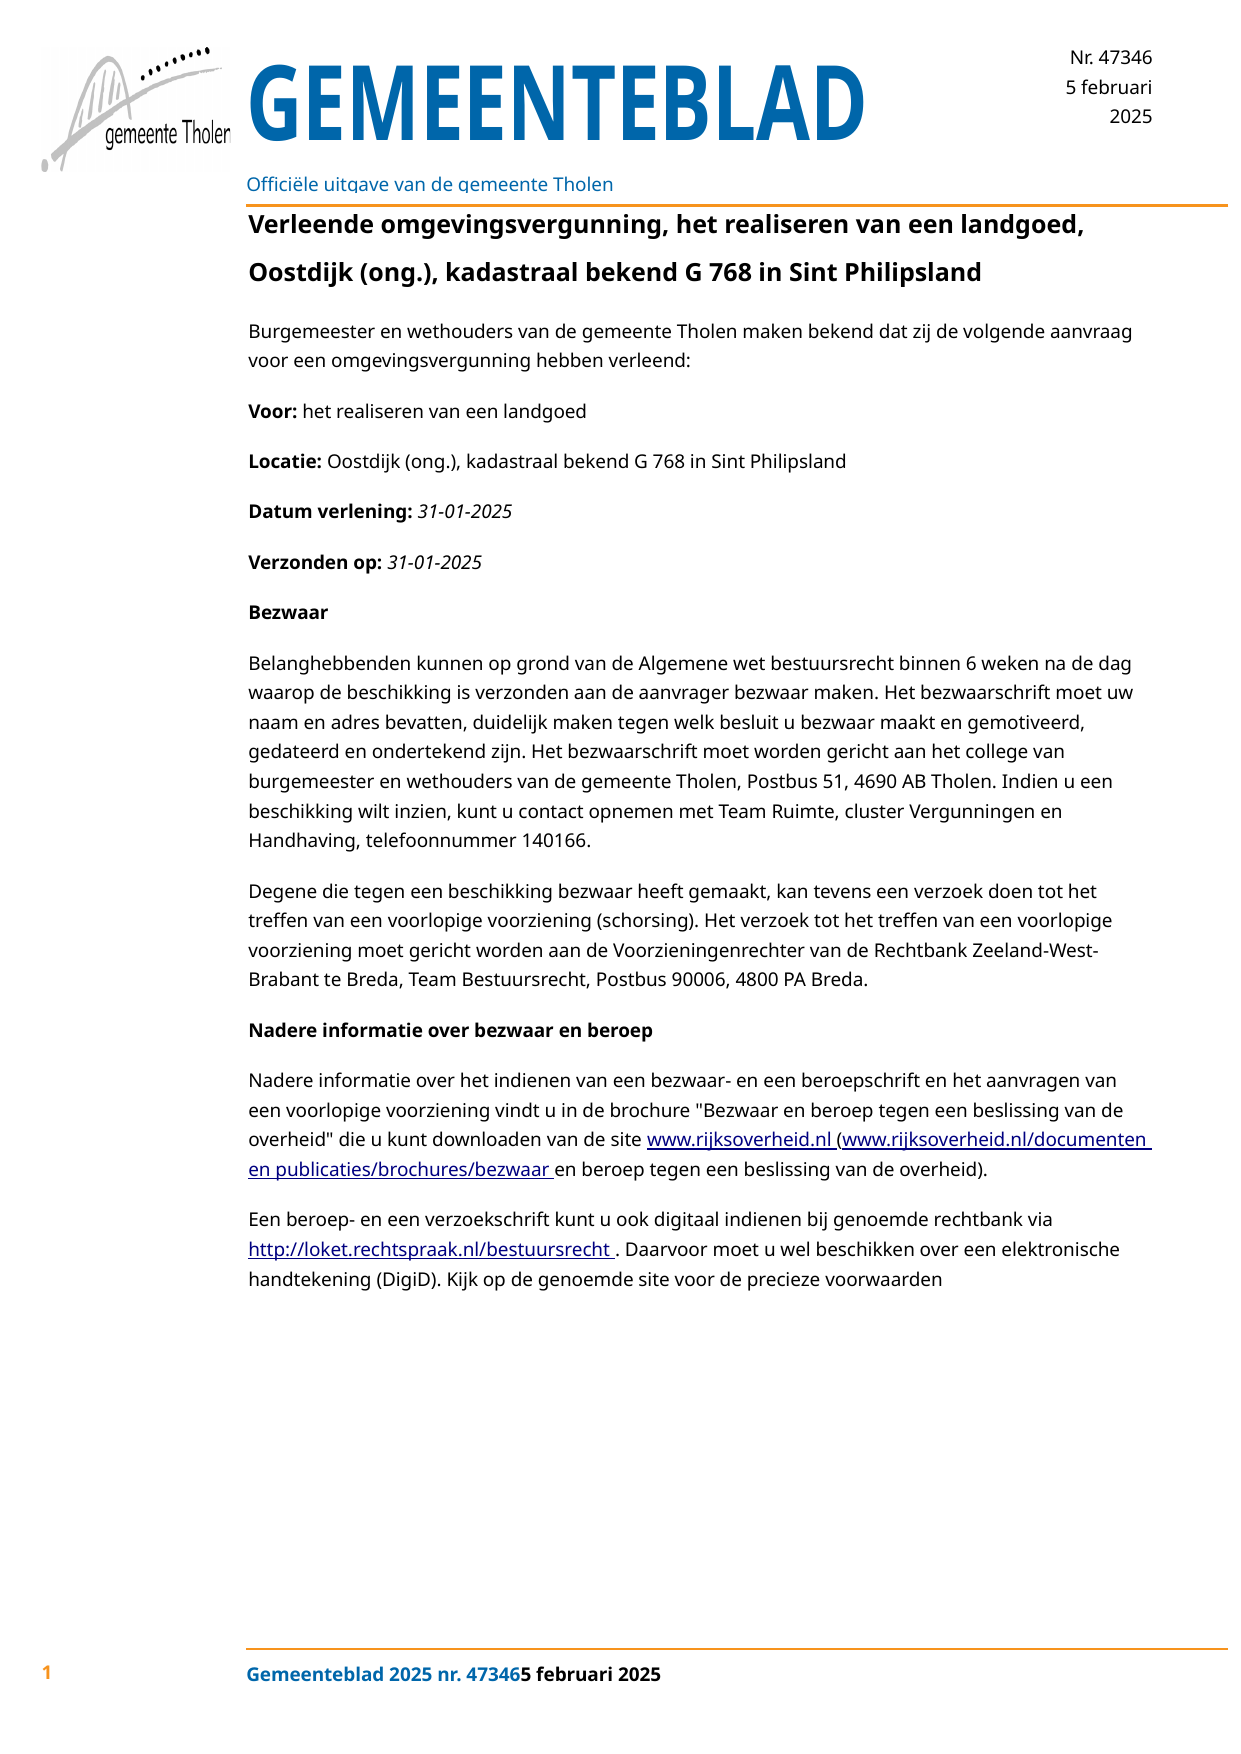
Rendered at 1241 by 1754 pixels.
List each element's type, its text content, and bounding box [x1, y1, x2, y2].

text Een beroep- en een verzoekschrift kunt u ook digitaal indienen bij genoemde rechtbank via http://loket.rechtspraak.nl/bestuursrecht . Daarvoor moet u wel beschikken over een elektronische handtekening (DigiD). Kijk op de genoemde site voor de precieze voorwaarden [248, 1207, 1152, 1292]
text Datum verlening: 31-01-2025 [248, 499, 1152, 524]
text Voor: het realiseren van een landgoed [248, 398, 1152, 424]
text Nadere informatie over het indienen van een bezwaar- en een beroepschrift en het aanvragen van een voorlopige voorziening vindt u in de brochure "Bezwaar en beroep tegen een beslissing van de overheid" die u kunt downloaden van de site www.rijksoverheid.nl (www.rijksoverheid.nl/documenten en publicaties/brochures/bezwaar en beroep tegen een beslissing van de overheid). [248, 1067, 1152, 1182]
text Degene die tegen een beschikking bezwaar heeft gemaakt, kan tevens een verzoek doen tot het treffen van een voorlopige voorziening (schorsing). Het verzoek tot het treffen van een voorlopige voorziening moet gericht worden aan de Voorzieningenrechter van de Rechtbank Zeeland-West-Brabant te Breda, Team Bestuursrecht, Postbus 90006, 4800 PA Breda. [248, 878, 1152, 992]
text Burgemeester en wethouders van de gemeente Tholen maken bekend dat zij de volgende aanvraag voor een omgevingsvergunning hebben verleend: [248, 318, 1152, 373]
text Verleende omgevingsvergunning, het realiseren van een landgoed, Oostdijk (ong.), kadastraal bekend G 768 in Sint Philipsland [248, 207, 1152, 288]
text Bezwaar [248, 599, 1152, 625]
text Locatie: Oostdijk (ong.), kadastraal bekend G 768 in Sint Philipsland [248, 448, 1152, 474]
text Belanghebbenden kunnen op grond van de Algemene wet bestuursrecht binnen 6 weken na de dag waarop de beschikking is verzonden aan de aanvrager bezwaar maken. Het bezwaarschrift moet uw naam en adres bevatten, duidelijk maken tegen welk besluit u bezwaar maakt en gemotiveerd, gedateerd en ondertekend zijn. Het bezwaarschrift moet worden gericht aan het college van burgemeester en wethouders van de gemeente Tholen, Postbus 51, 4690 AB Tholen. Indien u een beschikking wilt inzien, kunt u contact opnemen met Team Ruimte, cluster Vergunningen en Handhaving, telefoonnummer 140166. [248, 650, 1152, 853]
text Nadere informatie over bezwaar en beroep [248, 1017, 1152, 1043]
picture [41, 47, 231, 172]
text Verzonden op: 31-01-2025 [248, 549, 1152, 575]
